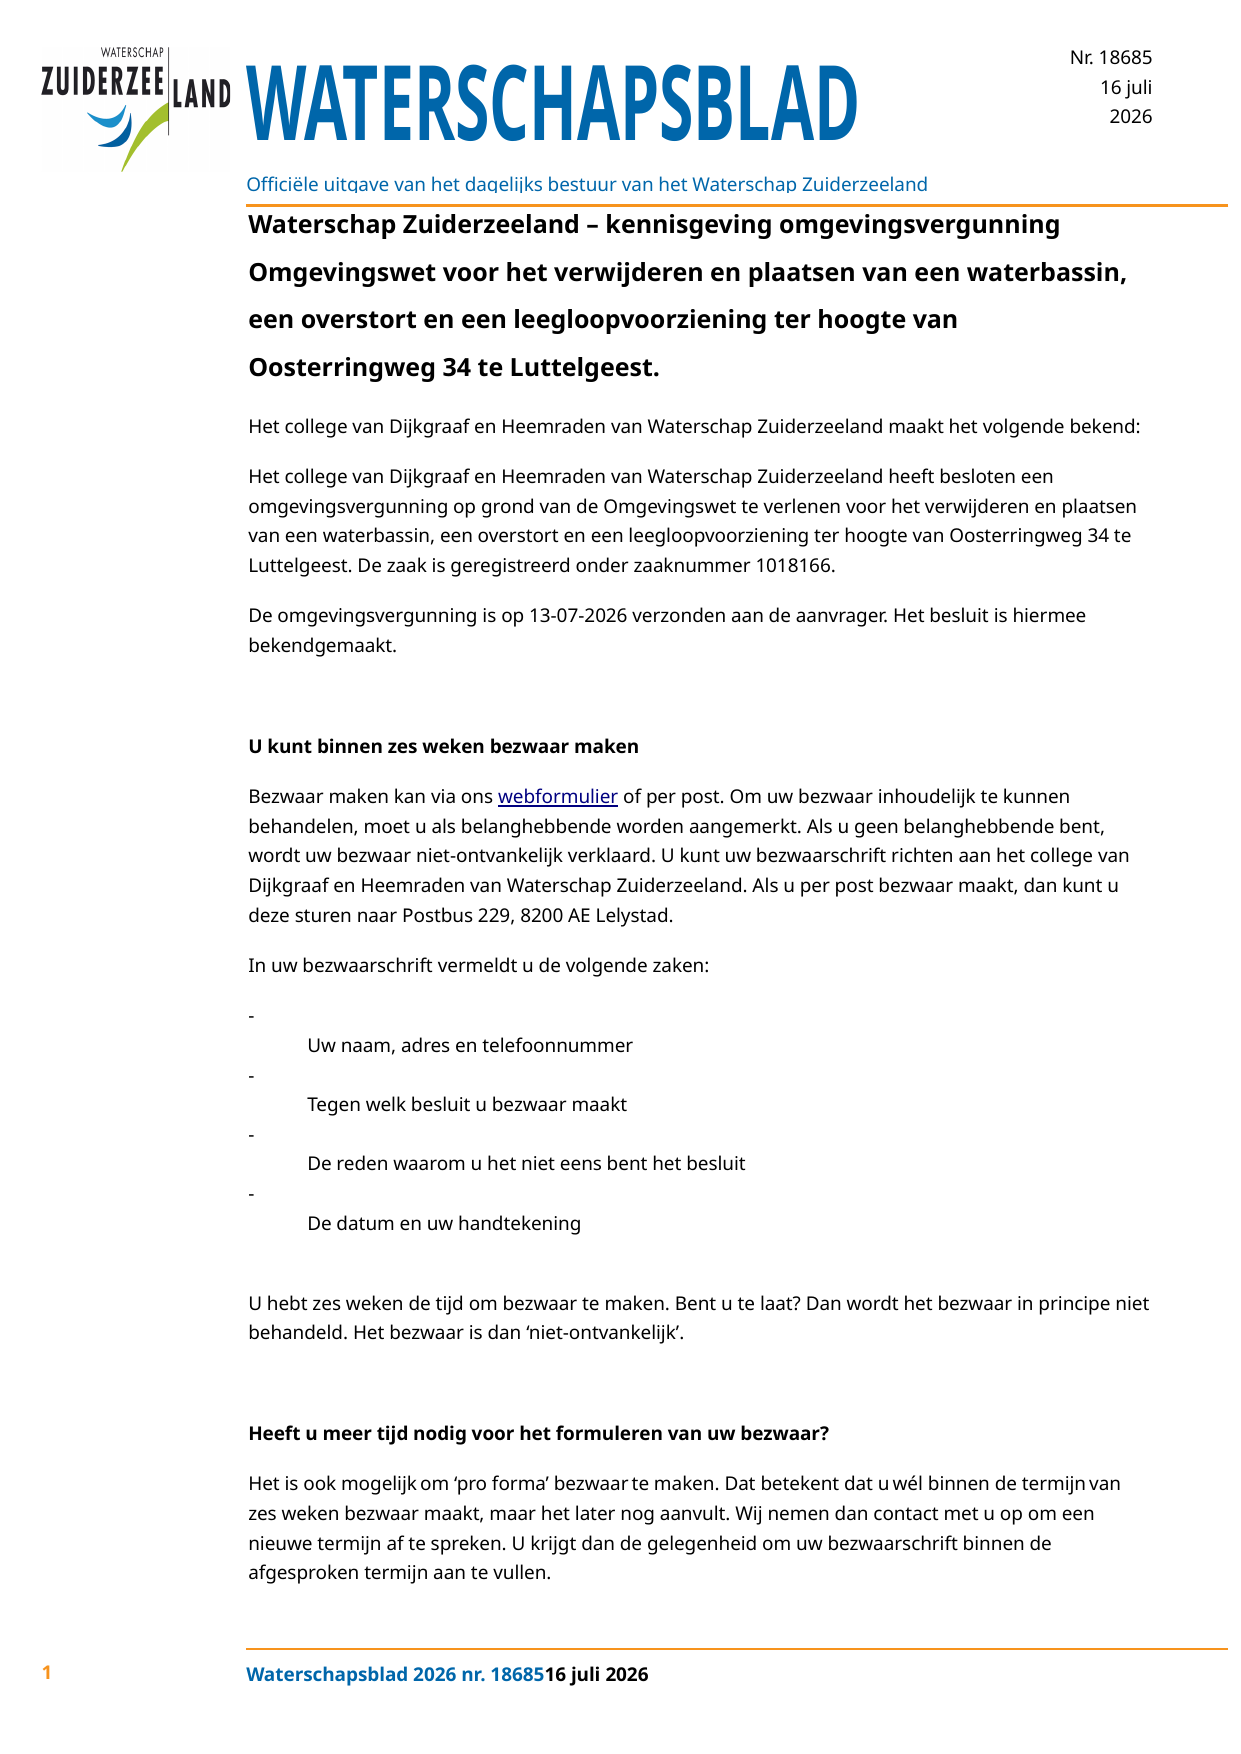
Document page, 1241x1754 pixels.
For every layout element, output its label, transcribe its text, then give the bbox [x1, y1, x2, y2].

text Het college van Dijkgraaf en Heemraden van Waterschap Zuiderzeeland maakt het volgende bekend: [248, 413, 1152, 439]
list Tegen welk besluit u bezwaar maakt [248, 1091, 1152, 1117]
list De reden waarom u het niet eens bent het besluit [248, 1151, 1152, 1176]
list De datum en uw handtekening [248, 1210, 1152, 1236]
text Het college van Dijkgraaf en Heemraden van Waterschap Zuiderzeeland heeft besloten een omgevingsvergunning op grond van de Omgevingswet te verlenen voor het verwijderen en plaatsen van een waterbassin, een overstort en een leegloopvoorziening ter hoogte van Oosterringweg 34 te Luttelgeest. De zaak is geregistreerd onder zaaknummer 1018166. [248, 463, 1152, 578]
text Waterschap Zuiderzeeland – kennisgeving omgevingsvergunning Omgevingswet voor het verwijderen en plaatsen van een waterbassin, een overstort en een leegloopvoorziening ter hoogte van Oosterringweg 34 te Luttelgeest. [248, 207, 1152, 384]
text U hebt zes weken de tijd om bezwaar te maken. Bent u te laat? Dan wordt het bezwaar in principe niet behandeld. Het bezwaar is dan ‘niet-ontvankelijk’. [248, 1290, 1152, 1345]
text De omgevingsvergunning is op 13-07-2026 verzonden aan de aanvrager. Het besluit is hiermee bekendgemaakt. [248, 603, 1152, 658]
text U kunt binnen zes weken bezwaar maken [248, 733, 1152, 759]
text Heeft u meer tijd nodig voor het formuleren van uw bezwaar? [248, 1420, 1152, 1446]
text Het is ook mogelijk om ‘pro forma’ bezwaar te maken. Dat betekent dat u wél binnen de termijn van zes weken bezwaar maakt, maar het later nog aanvult. Wij nemen dan contact met u op om een nieuwe termijn af te spreken. U krijgt dan de gelegenheid om uw bezwaarschrift binnen de afgesproken termijn aan te vullen. [248, 1471, 1152, 1585]
picture [41, 47, 231, 172]
list Uw naam, adres en telefoonnummer [248, 1032, 1152, 1058]
text In uw bezwaarschrift vermeldt u de volgende zaken: [248, 952, 1152, 978]
text Bezwaar maken kan via ons webformulier of per post. Om uw bezwaar inhoudelijk te kunnen behandelen, moet u als belanghebbende worden aangemerkt. Als u geen belanghebbende bent, wordt uw bezwaar niet-ontvankelijk verklaard. U kunt uw bezwaarschrift richten aan het college van Dijkgraaf en Heemraden van Waterschap Zuiderzeeland. Als u per post bezwaar maakt, dan kunt u deze sturen naar Postbus 229, 8200 AE Lelystad. [248, 783, 1152, 928]
